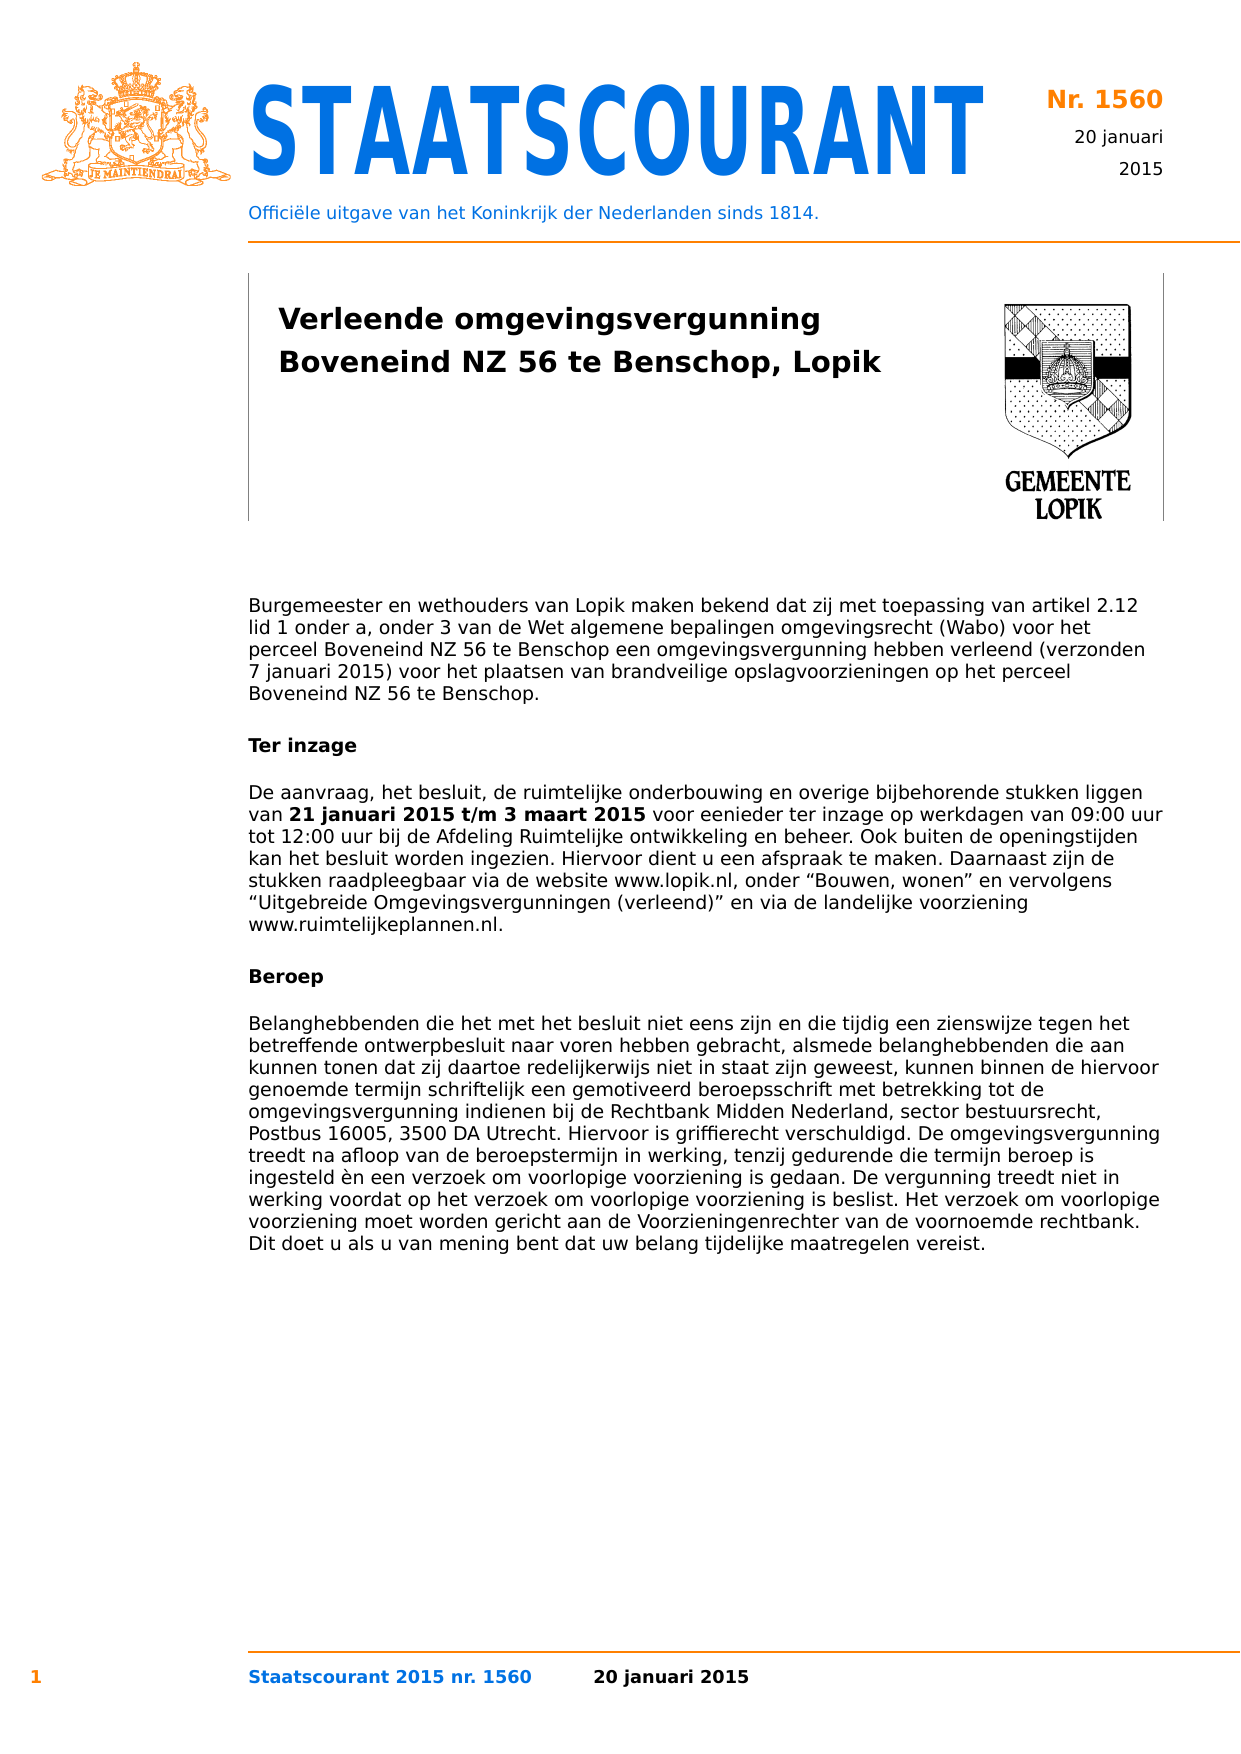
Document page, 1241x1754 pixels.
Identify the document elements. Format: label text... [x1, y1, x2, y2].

subtitle Ter inzage [248, 735, 1163, 757]
table_cell Officiële uitgave van het Koninkrijk der Nederlanden sinds 1814. [248, 203, 1240, 241]
picture [1003, 302, 1134, 521]
text Burgemeester en wethouders van Lopik maken bekend dat zij met toepassing van artikel 2.12 lid 1 onder a, onder 3 van de Wet algemene bepalingen omgevingsrecht (Wabo) voor het perceel Boveneind NZ 56 te Benschop een omgevingsvergunning hebben verleend (verzonden 7 januari 2015) voor het plaatsen van brandveilige opslagvoorzieningen op het perceel Boveneind NZ 56 te Benschop. [248, 595, 1163, 705]
text De aanvraag, het besluit, de ruimtelijke onderbouwing en overige bijbehorende stukken liggen van 21 januari 2015 t/m 3 maart 2015 voor eenieder ter inzage op werkdagen van 09:00 uur tot 12:00 uur bij de Afdeling Ruimtelijke ontwikkeling en beheer. Ook buiten de openingstijden kan het besluit worden ingezien. Hiervoor dient u een afspraak te maken. Daarnaast zijn de stukken raadpleegbaar via de website www.lopik.nl, onder “Bouwen, wonen” en vervolgens “Uitgebreide Omgevingsvergunningen (verleend)” en via de landelijke voorziening www.ruimtelijkeplannen.nl. [248, 782, 1163, 936]
picture [41, 62, 231, 186]
table_header [25, 62, 248, 241]
subtitle Verleende omgevingsvergunning Boveneind NZ 56 te Benschop, Lopik [249, 273, 1163, 521]
text Belanghebbenden die het met het besluit niet eens zijn en die tijdig een zienswijze tegen het betreffende ontwerpbesluit naar voren hebben gebracht, alsmede belanghebbenden die aan kunnen tonen dat zij daartoe redelijkerwijs niet in staat zijn geweest, kunnen binnen de hiervoor genoemde termijn schriftelijk een gemotiveerd beroepsschrift met betrekking tot de omgevingsvergunning indienen bij de Rechtbank Midden Nederland, sector bestuursrecht, Postbus 16005, 3500 DA Utrecht. Hiervoor is griffierecht verschuldigd. De omgevingsvergunning treedt na afloop van de beroepstermijn in werking, tenzij gedurende die termijn beroep is ingesteld èn een verzoek om voorlopige voorziening is gedaan. De vergunning treedt niet in werking voordat op het verzoek om voorlopige voorziening is beslist. Het verzoek om voorlopige voorziening moet worden gericht aan de Voorzieningenrechter van de voornoemde rechtbank. Dit doet u als u van mening bent dat uw belang tijdelijke maatregelen vereist. [248, 1013, 1163, 1254]
table_cell 2015 [998, 153, 1240, 203]
table_header STAATSCOURANT [248, 62, 998, 203]
subtitle Beroep [248, 966, 1163, 988]
table_cell 20 januari [998, 121, 1240, 153]
table_header Nr. 1560 [998, 62, 1240, 121]
